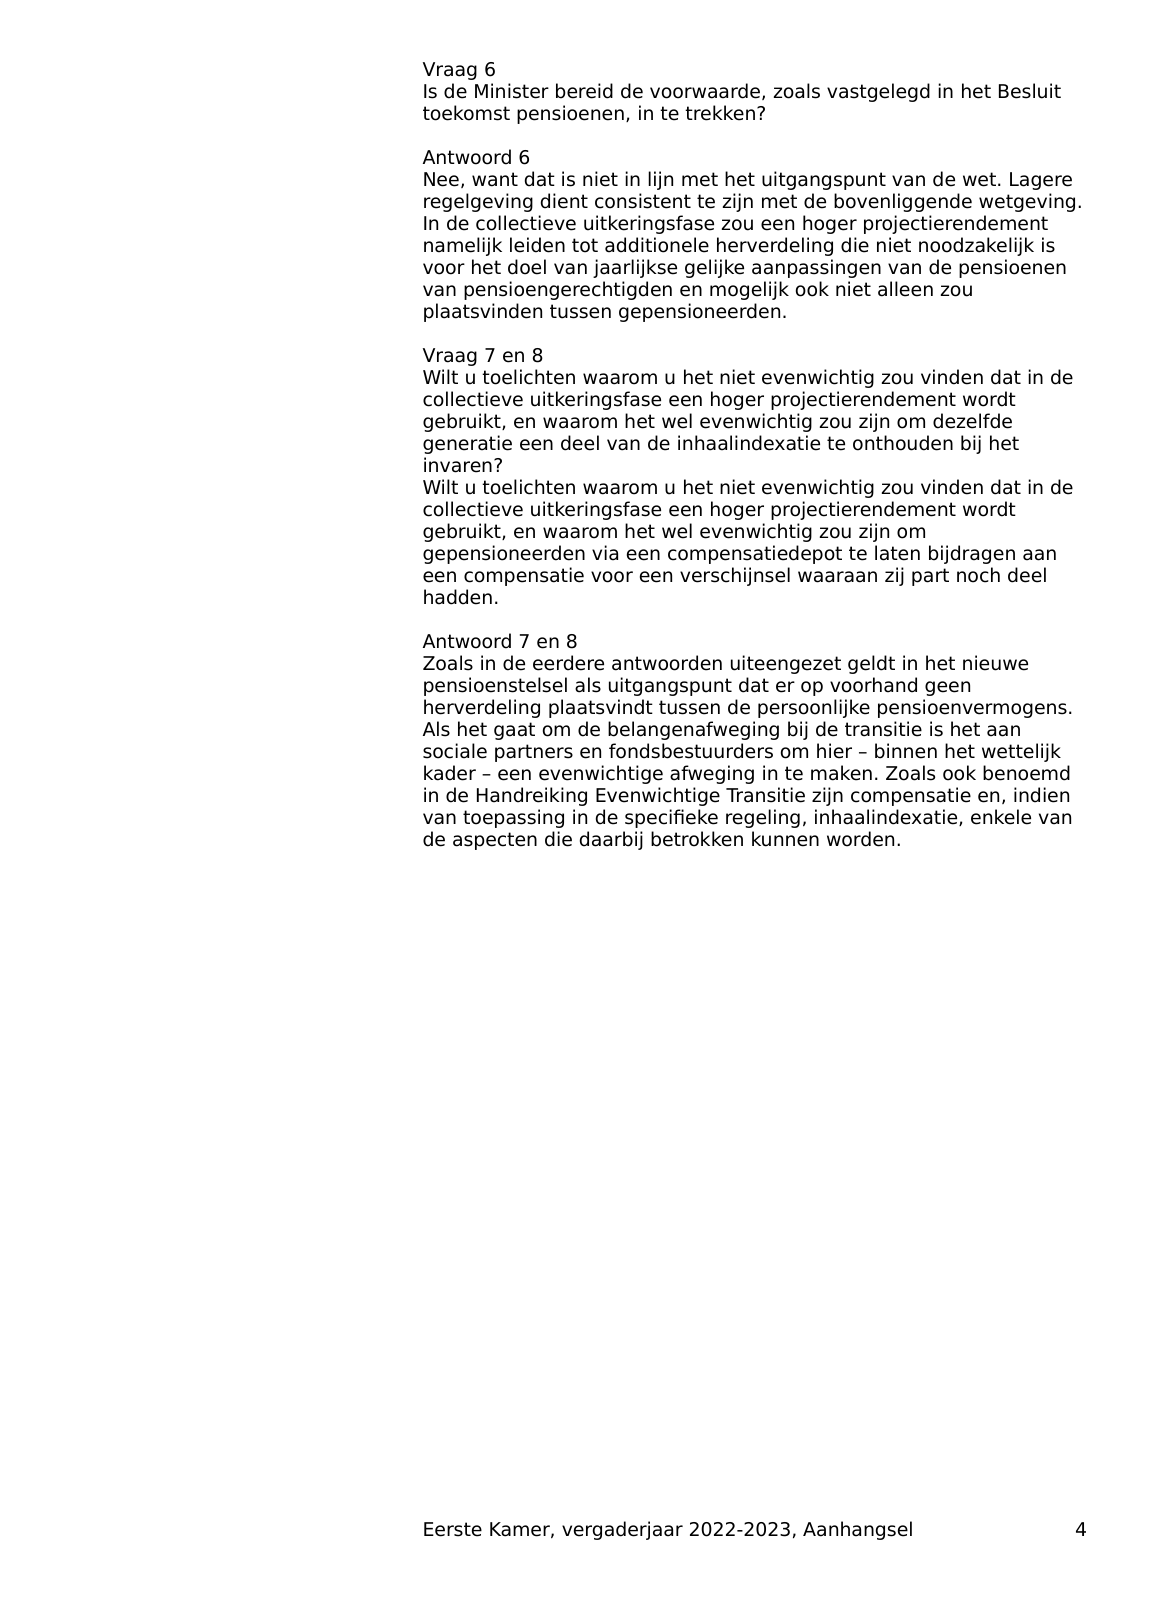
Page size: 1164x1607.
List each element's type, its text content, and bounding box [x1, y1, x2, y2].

text Antwoord 7 en 8 [422, 631, 1087, 653]
text Nee, want dat is niet in lijn met het uitgangspunt van de wet. Lagere regelgeving dient consistent te zijn met de bovenliggende wetgeving. In de collectieve uitkeringsfase zou een hoger projectierendement namelijk leiden tot additionele herverdeling die niet noodzakelijk is voor het doel van jaarlijkse gelijke aanpassingen van de pensioenen van pensioengerechtigden en mogelijk ook niet alleen zou plaatsvinden tussen gepensioneerden. [422, 169, 1087, 323]
text Vraag 6 [422, 59, 1087, 81]
text Zoals in de eerdere antwoorden uiteengezet geldt in het nieuwe pensioenstelsel als uitgangspunt dat er op voorhand geen herverdeling plaatsvindt tussen de persoonlijke pensioenvermogens. Als het gaat om de belangenafweging bij de transitie is het aan sociale partners en fondsbestuurders om hier – binnen het wettelijk kader – een evenwichtige afweging in te maken. Zoals ook benoemd in de Handreiking Evenwichtige Transitie zijn compensatie en, indien van toepassing in de specifieke regeling, inhaalindexatie, enkele van de aspecten die daarbij betrokken kunnen worden. [422, 653, 1087, 851]
text Is de Minister bereid de voorwaarde, zoals vastgelegd in het Besluit toekomst pensioenen, in te trekken? [422, 81, 1087, 125]
text Wilt u toelichten waarom u het niet evenwichtig zou vinden dat in de collectieve uitkeringsfase een hoger projectierendement wordt gebruikt, en waarom het wel evenwichtig zou zijn om gepensioneerden via een compensatiedepot te laten bijdragen aan een compensatie voor een verschijnsel waaraan zij part noch deel hadden. [422, 477, 1087, 609]
text Wilt u toelichten waarom u het niet evenwichtig zou vinden dat in de collectieve uitkeringsfase een hoger projectierendement wordt gebruikt, en waarom het wel evenwichtig zou zijn om dezelfde generatie een deel van de inhaalindexatie te onthouden bij het invaren? [422, 367, 1087, 477]
text Vraag 7 en 8 [422, 345, 1087, 367]
text Antwoord 6 [422, 147, 1087, 169]
